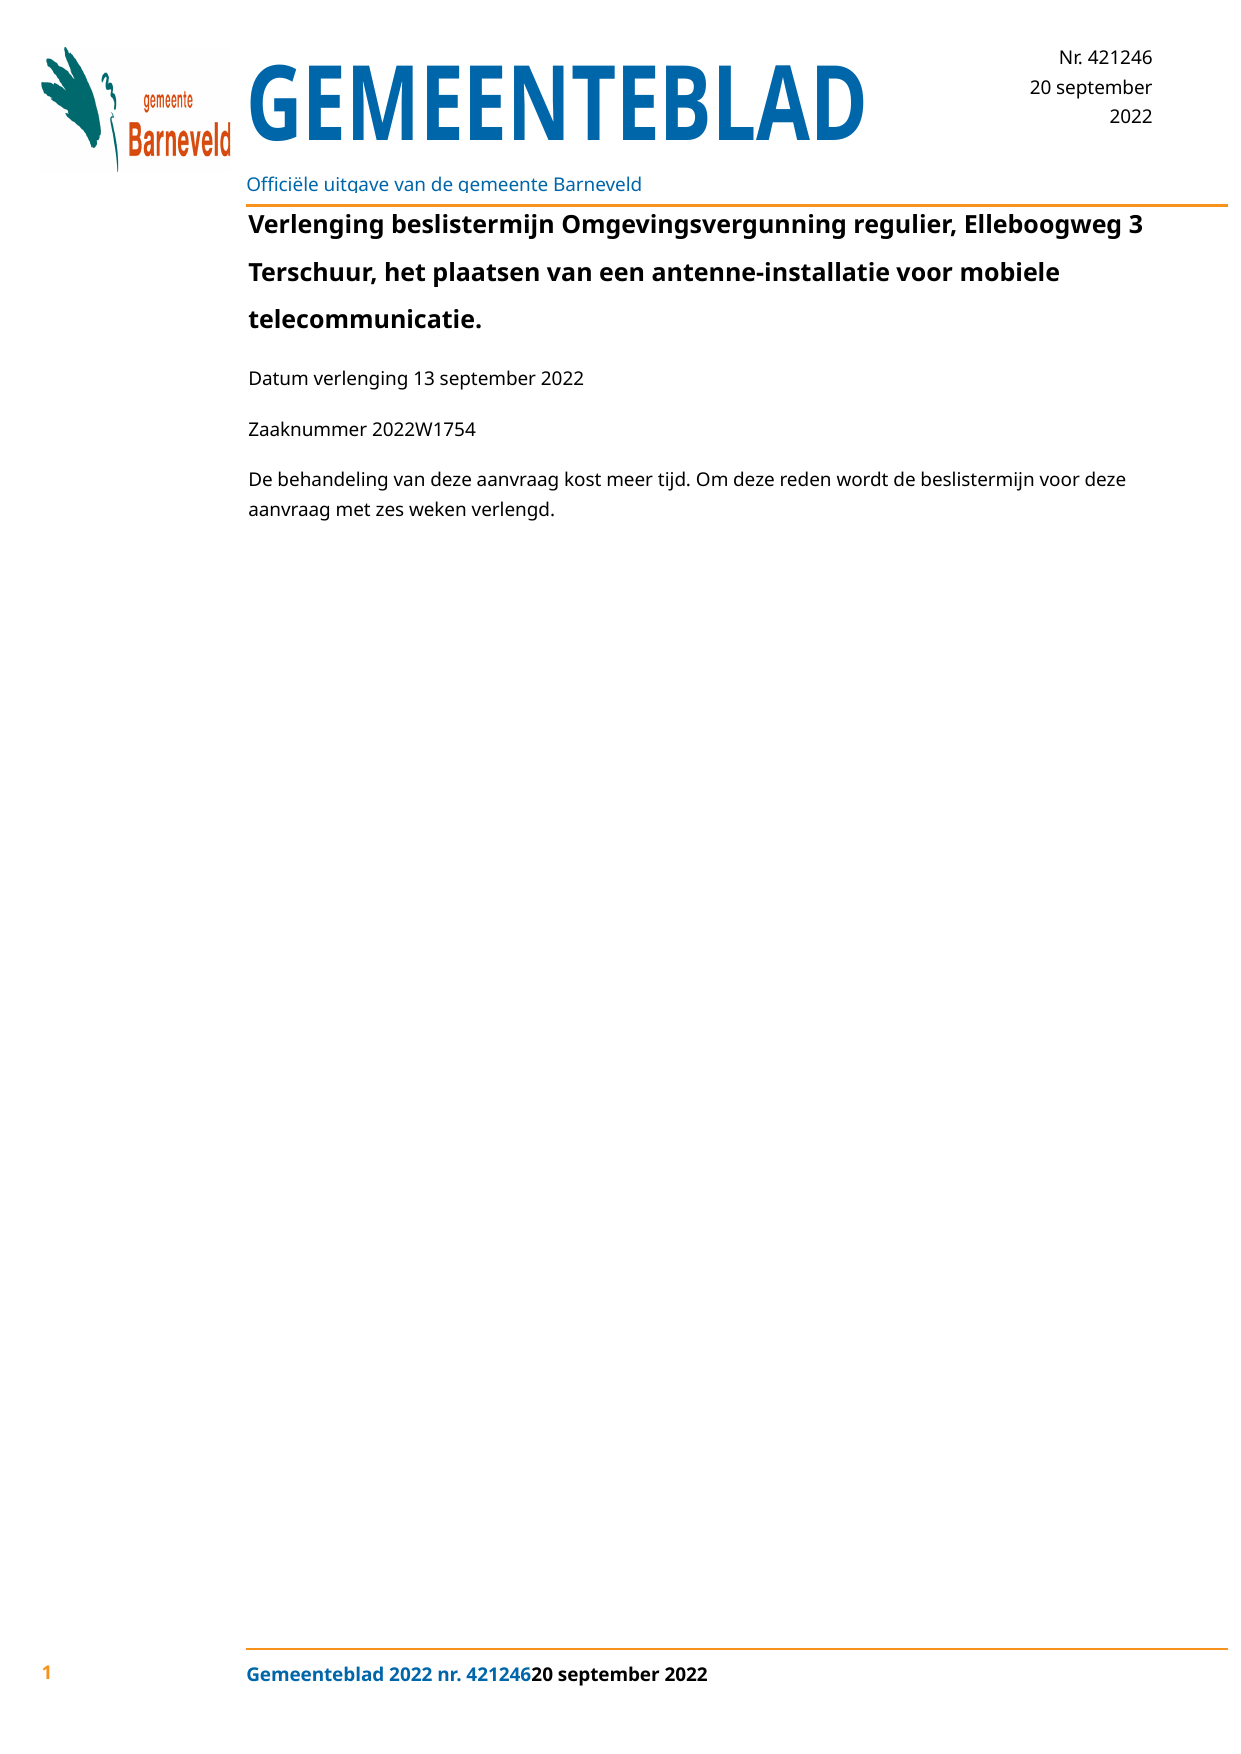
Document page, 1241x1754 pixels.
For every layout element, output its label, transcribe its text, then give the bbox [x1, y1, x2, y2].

picture [41, 47, 231, 172]
text Zaaknummer 2022W1754 [248, 416, 1152, 442]
text De behandeling van deze aanvraag kost meer tijd. Om deze reden wordt de beslistermijn voor deze aanvraag met zes weken verlengd. [248, 466, 1152, 522]
text Verlenging beslistermijn Omgevingsvergunning regulier, Elleboogweg 3 Terschuur, het plaatsen van een antenne-installatie voor mobiele telecommunicatie. [248, 207, 1152, 336]
text Datum verlenging 13 september 2022 [248, 366, 1152, 391]
